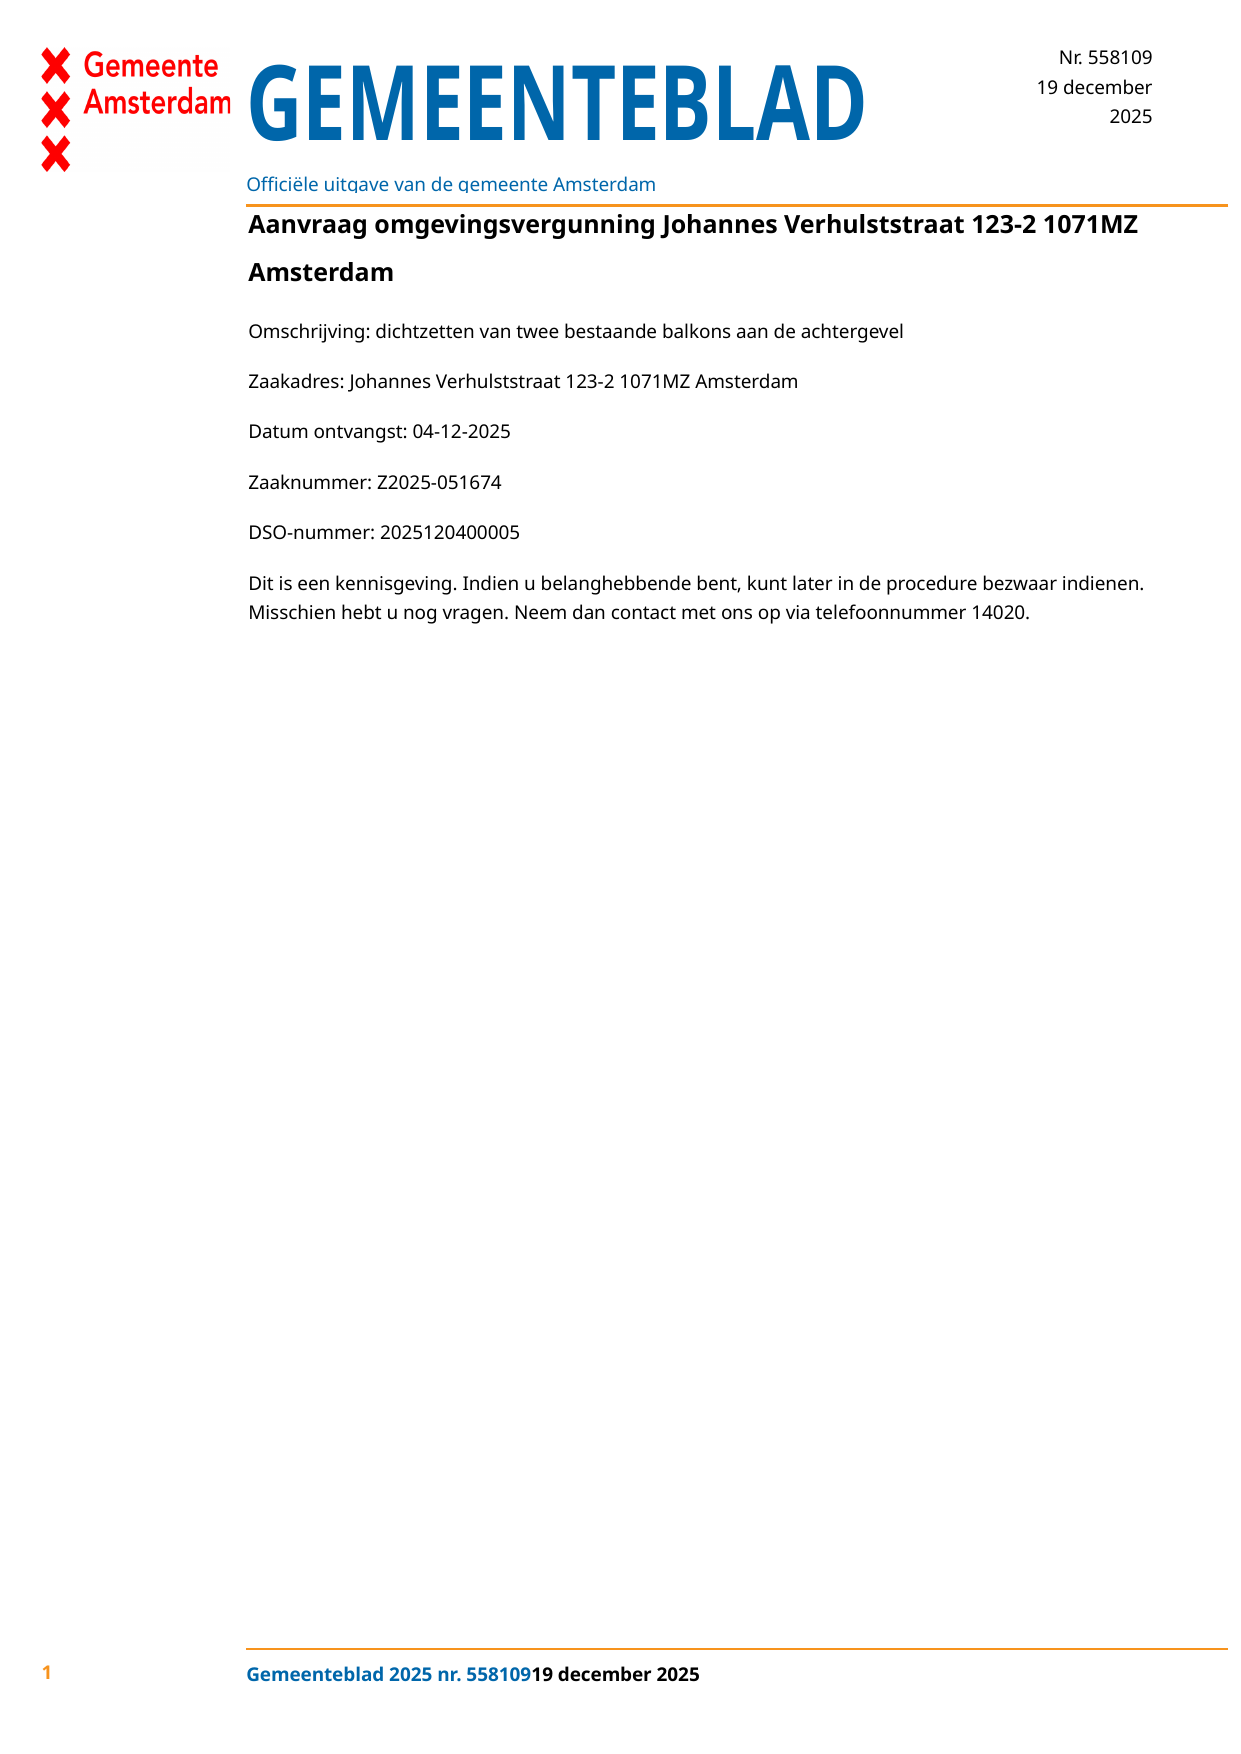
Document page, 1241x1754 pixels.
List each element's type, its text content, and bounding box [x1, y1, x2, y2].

text Omschrijving: dichtzetten van twee bestaande balkons aan de achtergevel [248, 318, 1152, 344]
picture [41, 47, 231, 172]
text Zaakadres: Johannes Verhulststraat 123-2 1071MZ Amsterdam [248, 368, 1152, 394]
text DSO-nummer: 2025120400005 [248, 519, 1152, 545]
text Zaaknummer: Z2025-051674 [248, 469, 1152, 495]
text Aanvraag omgevingsvergunning Johannes Verhulststraat 123-2 1071MZ Amsterdam [248, 207, 1152, 288]
text Datum ontvangst: 04-12-2025 [248, 419, 1152, 444]
text Dit is een kennisgeving. Indien u belanghebbende bent, kunt later in de procedure bezwaar indienen. Misschien hebt u nog vragen. Neem dan contact met ons op via telefoonnummer 14020. [248, 570, 1152, 625]
